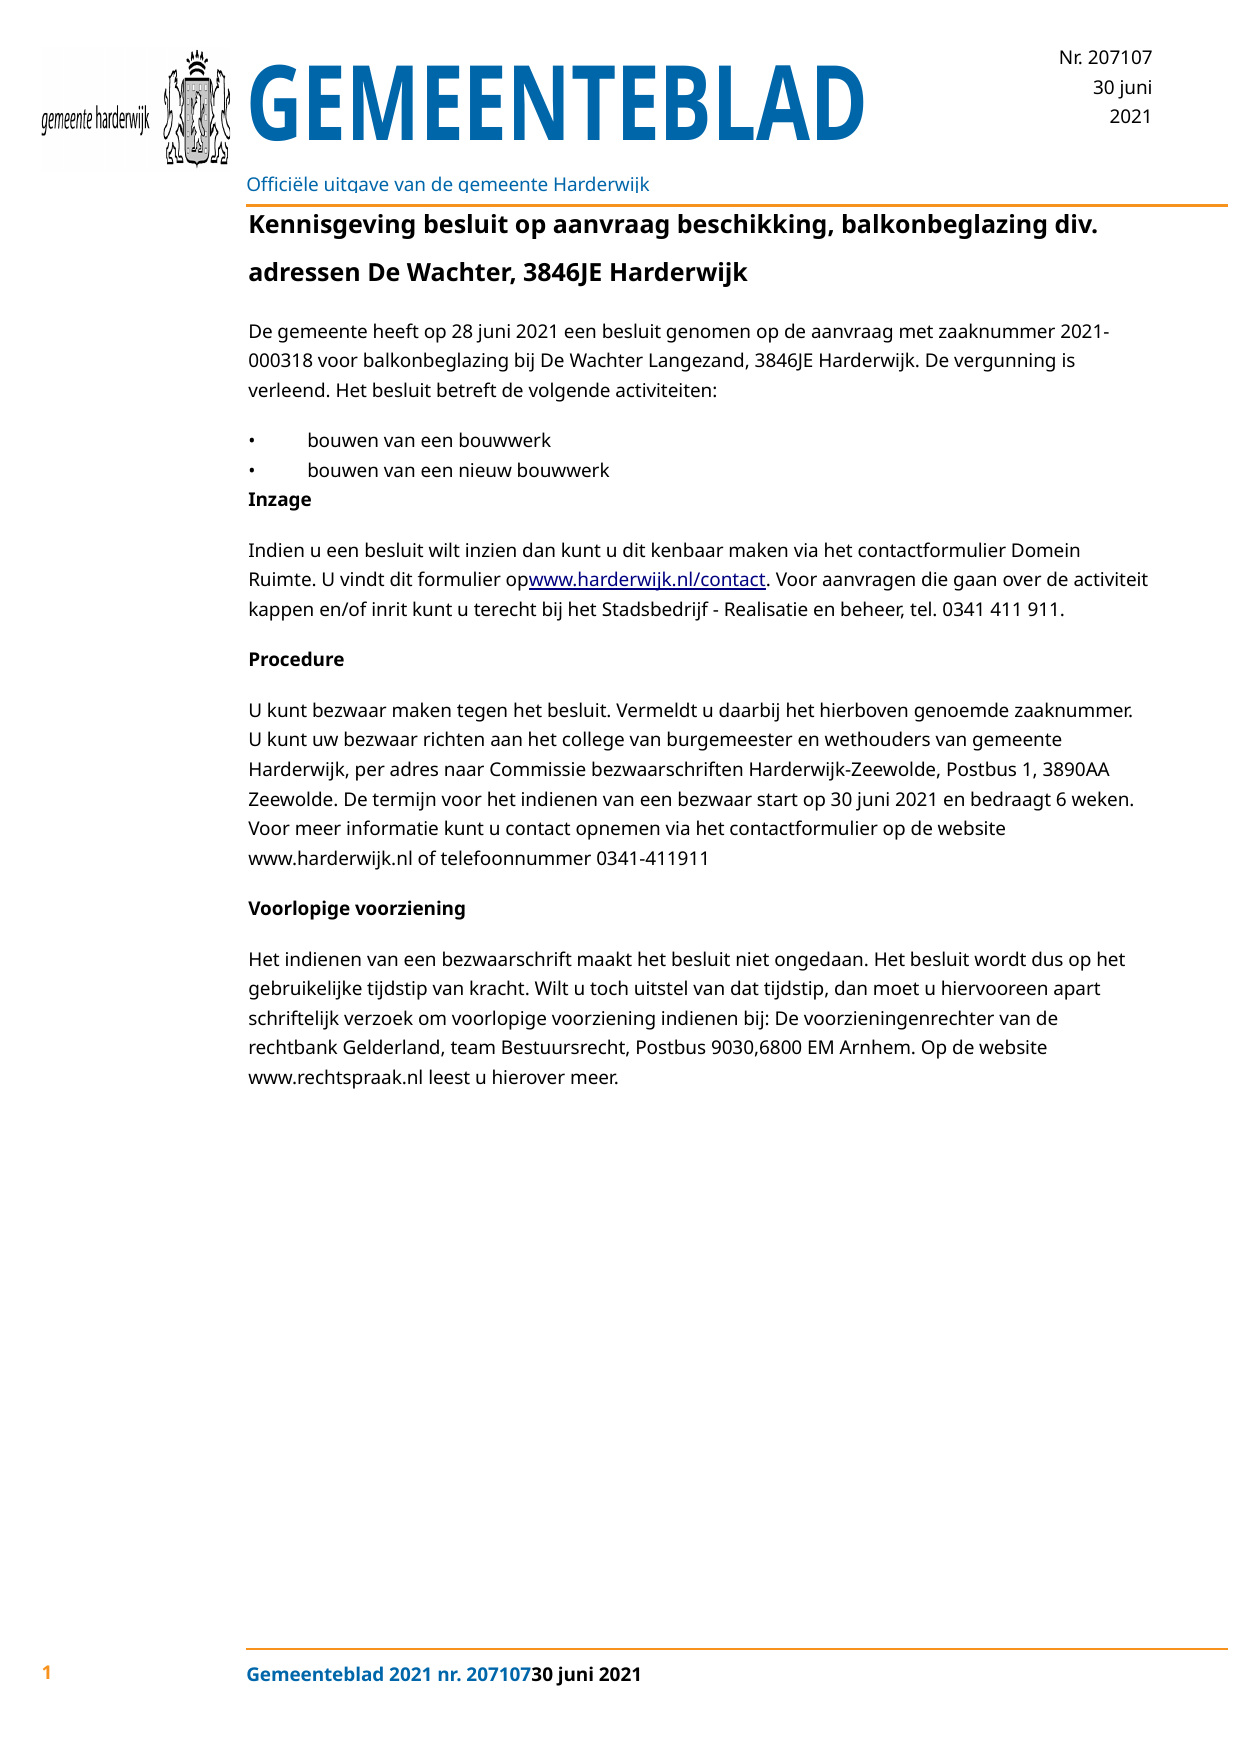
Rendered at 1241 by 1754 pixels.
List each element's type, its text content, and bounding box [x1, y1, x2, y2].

text Indien u een besluit wilt inzien dan kunt u dit kenbaar maken via het contactformulier Domein Ruimte. U vindt dit formulier opwww.harderwijk.nl/contact. Voor aanvragen die gaan over de activiteit kappen en/of inrit kunt u terecht bij het Stadsbedrijf - Realisatie en beheer, tel. 0341 411 911. [248, 537, 1152, 622]
text Procedure [248, 647, 1152, 672]
text De gemeente heeft op 28 juni 2021 een besluit genomen op de aanvraag met zaaknummer 2021-000318 voor balkonbeglazing bij De Wachter Langezand, 3846JE Harderwijk. De vergunning is verleend. Het besluit betreft de volgende activiteiten: [248, 318, 1152, 403]
list bouwen van een nieuw bouwwerk [248, 457, 1152, 483]
text Het indienen van een bezwaarschrift maakt het besluit niet ongedaan. Het besluit wordt dus op het gebruikelijke tijdstip van kracht. Wilt u toch uitstel van dat tijdstip, dan moet u hiervooreen apart schriftelijk verzoek om voorlopige voorziening indienen bij: De voorzieningenrechter van de rechtbank Gelderland, team Bestuursrecht, Postbus 9030,6800 EM Arnhem. Op de website www.rechtspraak.nl leest u hierover meer. [248, 946, 1152, 1090]
text Inzage [248, 487, 1152, 512]
text U kunt bezwaar maken tegen het besluit. Vermeldt u daarbij het hierboven genoemde zaaknummer. U kunt uw bezwaar richten aan het college van burgemeester en wethouders van gemeente Harderwijk, per adres naar Commissie bezwaarschriften Harderwijk-Zeewolde, Postbus 1, 3890AA Zeewolde. De termijn voor het indienen van een bezwaar start op 30 juni 2021 en bedraagt 6 weken. Voor meer informatie kunt u contact opnemen via het contactformulier op de website www.harderwijk.nl of telefoonnummer 0341-411911 [248, 697, 1152, 871]
list bouwen van een bouwwerk [248, 427, 1152, 453]
text Voorlopige voorziening [248, 895, 1152, 921]
text Kennisgeving besluit op aanvraag beschikking, balkonbeglazing div. adressen De Wachter, 3846JE Harderwijk [248, 207, 1152, 288]
picture [41, 47, 231, 172]
